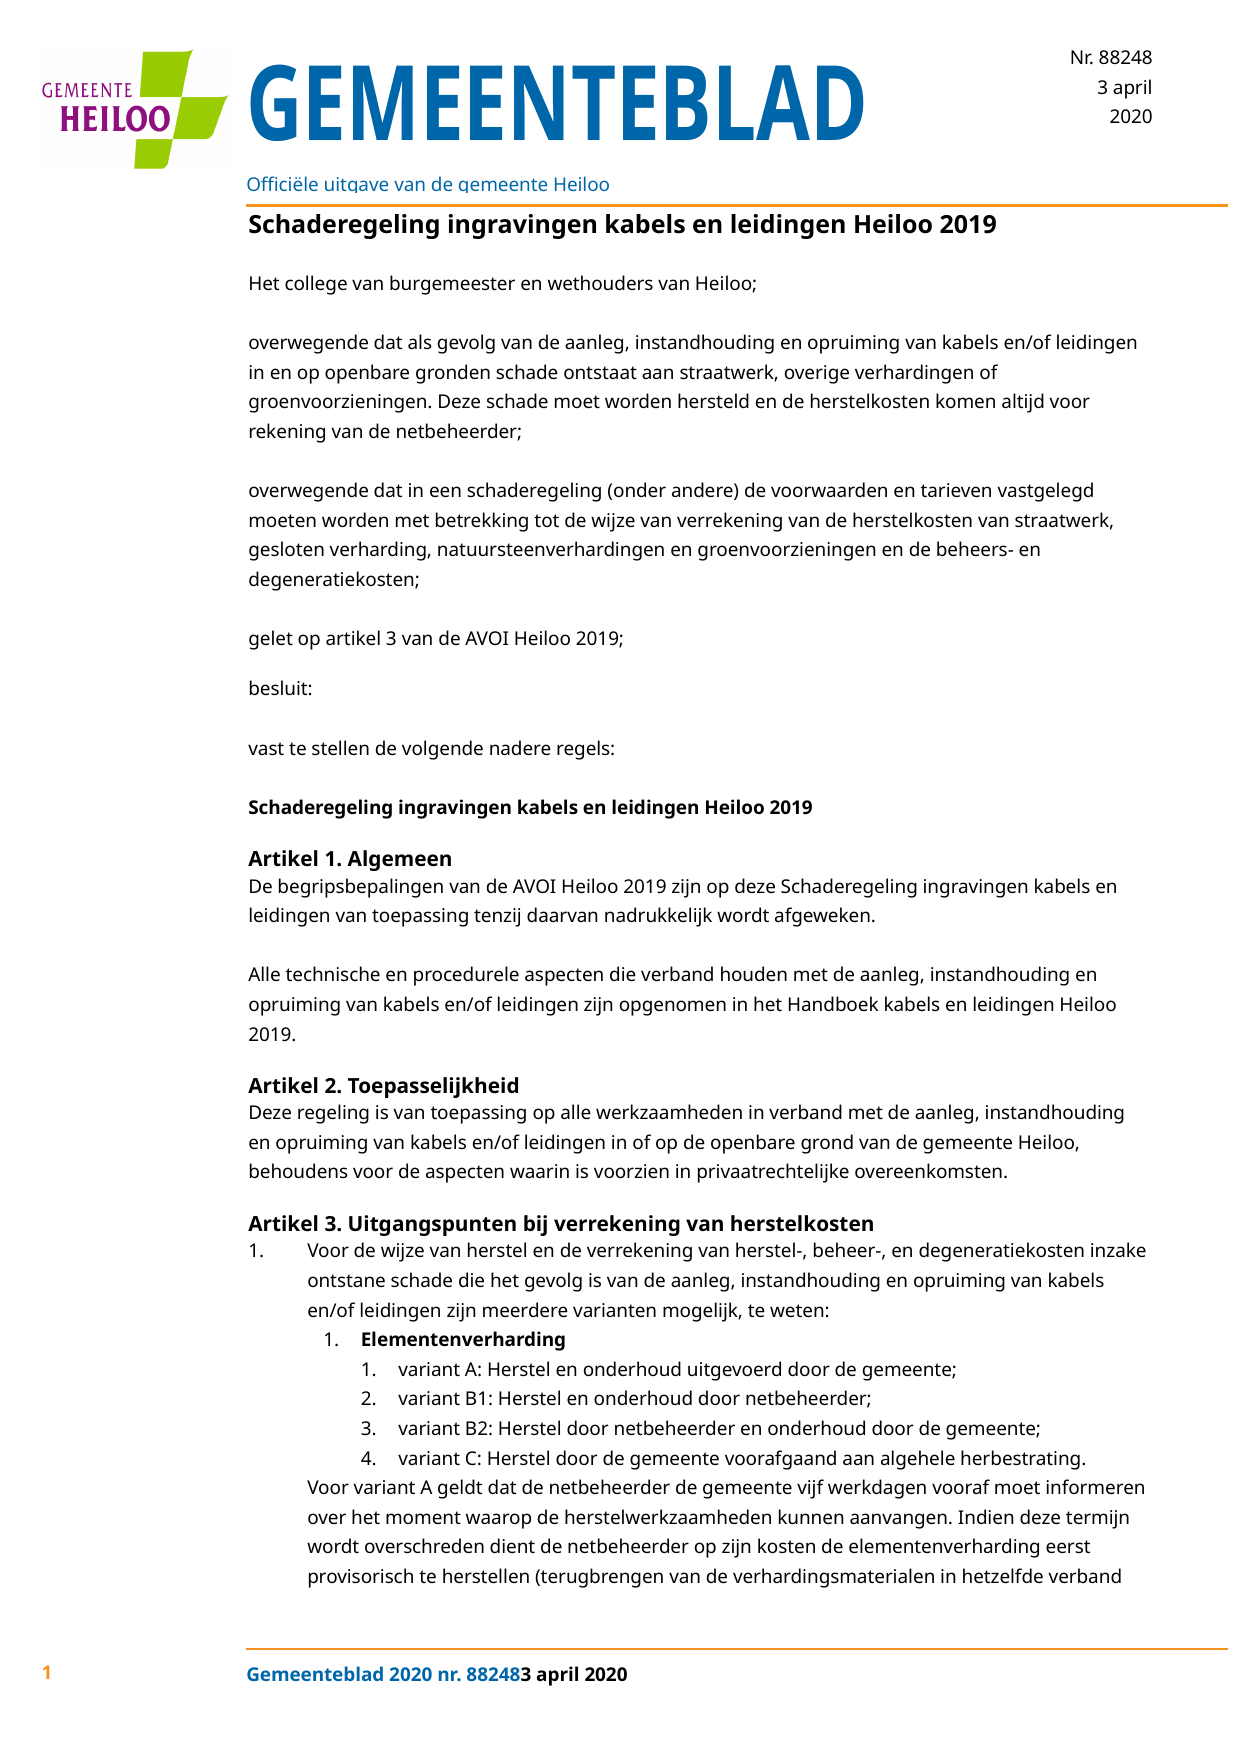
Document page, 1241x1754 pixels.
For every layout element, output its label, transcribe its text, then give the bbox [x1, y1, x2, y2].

text Het college van burgemeester en wethouders van Heiloo; [248, 270, 1152, 296]
list Voor variant A geldt dat de netbeheerder de gemeente vijf werkdagen vooraf moet informeren over het moment waarop de herstelwerkzaamheden kunnen aanvangen. Indien deze termijn wordt overschreden dient de netbeheerder op zijn kosten de elementenverharding eerst provisorisch te herstellen (terugbrengen van de verhardingsmaterialen in hetzelfde verband [248, 1474, 1152, 1589]
list variant C: Herstel door de gemeente voorafgaand aan algehele herbestrating. [361, 1445, 1152, 1470]
text Artikel 3. Uitgangspunten bij verrekening van herstelkosten [248, 1209, 1152, 1238]
list variant B1: Herstel en onderhoud door netbeheerder; [361, 1386, 1152, 1411]
list Voor de wijze van herstel en de verrekening van herstel-, beheer-, en degeneratiekosten inzake ontstane schade die het gevolg is van de aanleg, instandhouding en opruiming van kabels en/of leidingen zijn meerdere varianten mogelijk, te weten: [248, 1238, 1152, 1322]
list variant B2: Herstel door netbeheerder en onderhoud door de gemeente; [361, 1415, 1152, 1441]
text Schaderegeling ingravingen kabels en leidingen Heiloo 2019 [248, 207, 1152, 241]
text Artikel 1. Algemeen [248, 844, 1152, 873]
text Deze regeling is van toepassing op alle werkzaamheden in verband met de aanleg, instandhouding en opruiming van kabels en/of leidingen in of op de openbare grond van de gemeente Heiloo, behoudens voor de aspecten waarin is voorzien in privaatrechtelijke overeenkomsten. [248, 1099, 1152, 1184]
text Schaderegeling ingravingen kabels en leidingen Heiloo 2019 [248, 794, 1152, 820]
text overwegende dat als gevolg van de aanleg, instandhouding en opruiming van kabels en/of leidingen in en op openbare gronden schade ontstaat aan straatwerk, overige verhardingen of groenvoorzieningen. Deze schade moet worden hersteld en de herstelkosten komen altijd voor rekening van de netbeheerder; [248, 329, 1152, 444]
text gelet op artikel 3 van de AVOI Heiloo 2019; [248, 625, 1152, 651]
text vast te stellen de volgende nadere regels: [248, 735, 1152, 761]
text besluit: [248, 676, 1152, 701]
text Artikel 2. Toepasselijkheid [248, 1071, 1152, 1099]
text De begripsbepalingen van de AVOI Heiloo 2019 zijn op deze Schaderegeling ingravingen kabels en leidingen van toepassing tenzij daarvan nadrukkelijk wordt afgeweken. [248, 873, 1152, 928]
list variant A: Herstel en onderhoud uitgevoerd door de gemeente; [361, 1356, 1152, 1382]
picture [41, 47, 231, 172]
text overwegende dat in een schaderegeling (onder andere) de voorwaarden en tarieven vastgelegd moeten worden met betrekking tot de wijze van verrekening van de herstelkosten van straatwerk, gesloten verharding, natuursteenverhardingen en groenvoorzieningen en de beheers- en degeneratiekosten; [248, 477, 1152, 592]
list Elementenverharding [323, 1326, 1152, 1352]
text Alle technische en procedurele aspecten die verband houden met de aanleg, instandhouding en opruiming van kabels en/of leidingen zijn opgenomen in het Handboek kabels en leidingen Heiloo 2019. [248, 962, 1152, 1046]
